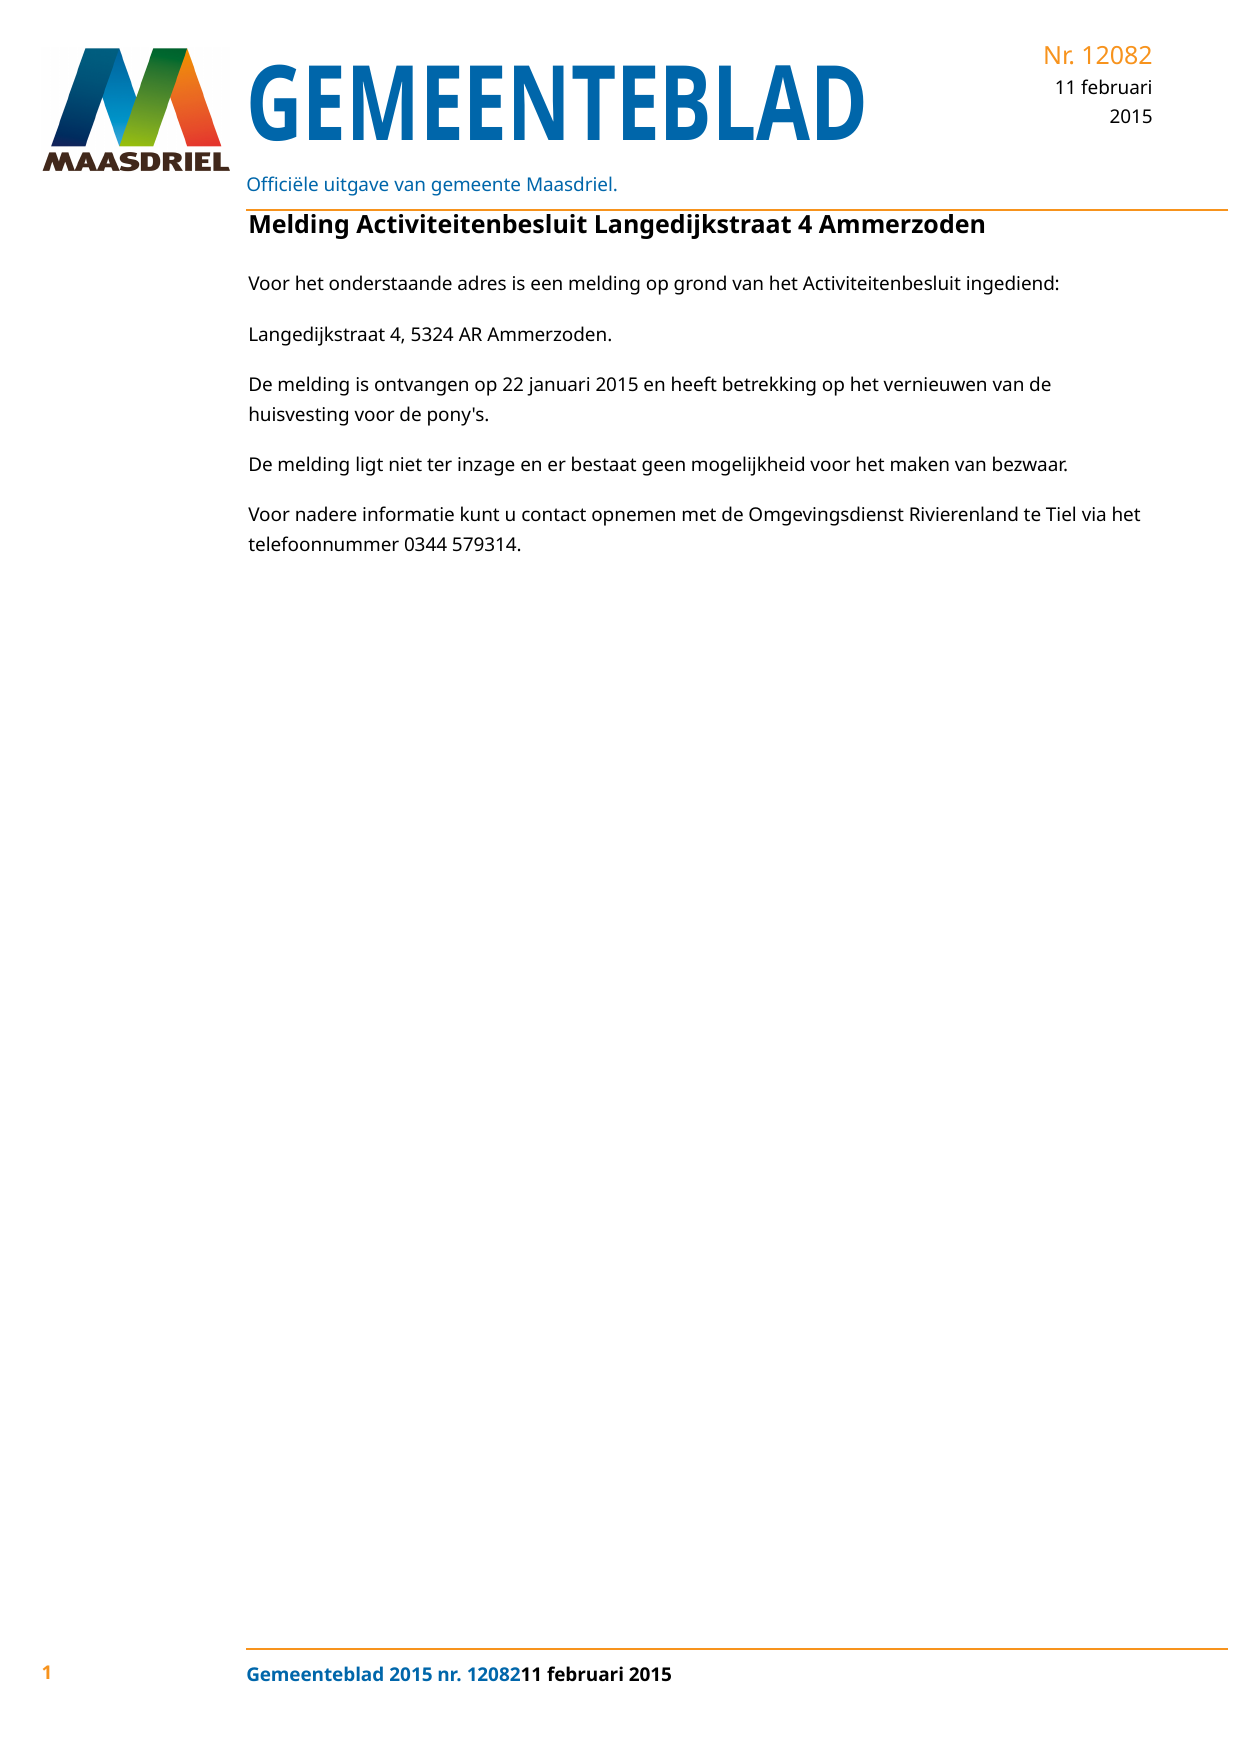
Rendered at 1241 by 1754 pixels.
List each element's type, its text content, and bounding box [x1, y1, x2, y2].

text Voor het onderstaande adres is een melding op grond van het Activiteitenbesluit ingediend: [248, 270, 1152, 296]
picture [41, 47, 231, 172]
text De melding ligt niet ter inzage en er bestaat geen mogelijkheid voor het maken van bezwaar. [248, 451, 1152, 477]
text De melding is ontvangen op 22 januari 2015 en heeft betrekking op het vernieuwen van de huisvesting voor de pony's. [248, 371, 1152, 426]
text Melding Activiteitenbesluit Langedijkstraat 4 Ammerzoden [248, 211, 1152, 241]
text Langedijkstraat 4, 5324 AR Ammerzoden. [248, 321, 1152, 346]
text Voor nadere informatie kunt u contact opnemen met de Omgevingsdienst Rivierenland te Tiel via het telefoonnummer 0344 579314. [248, 502, 1152, 557]
